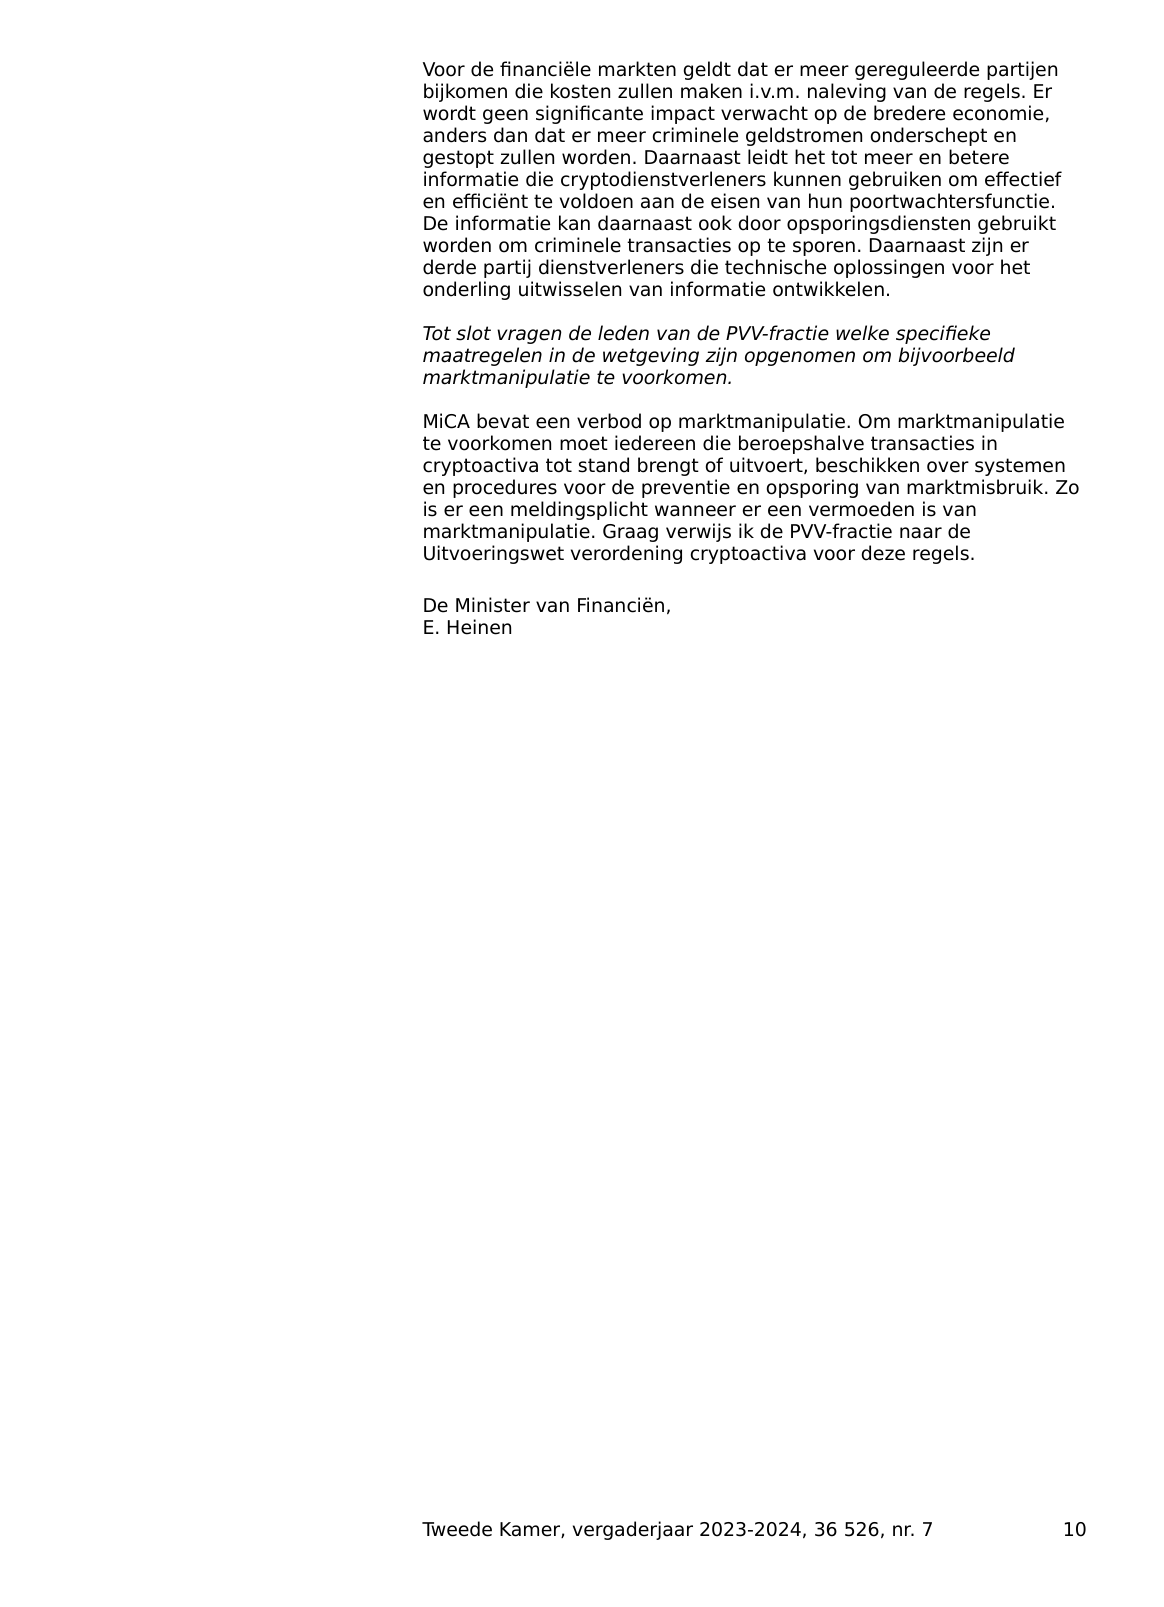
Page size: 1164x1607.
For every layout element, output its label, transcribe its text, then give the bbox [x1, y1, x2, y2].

text De Minister van Financiën, E. Heinen [422, 595, 1087, 639]
text MiCA bevat een verbod op marktmanipulatie. Om marktmanipulatie te voorkomen moet iedereen die beroepshalve transacties in cryptoactiva tot stand brengt of uitvoert, beschikken over systemen en procedures voor de preventie en opsporing van marktmisbruik. Zo is er een meldingsplicht wanneer er een vermoeden is van marktmanipulatie. Graag verwijs ik de PVV-fractie naar de Uitvoeringswet verordening cryptoactiva voor deze regels. [422, 411, 1087, 565]
text Tot slot vragen de leden van de PVV-fractie welke specifieke maatregelen in de wetgeving zijn opgenomen om bijvoorbeeld marktmanipulatie te voorkomen. [422, 323, 1087, 389]
text Voor de financiële markten geldt dat er meer gereguleerde partijen bijkomen die kosten zullen maken i.v.m. naleving van de regels. Er wordt geen significante impact verwacht op de bredere economie, anders dan dat er meer criminele geldstromen onderschept en gestopt zullen worden. Daarnaast leidt het tot meer en betere informatie die cryptodienstverleners kunnen gebruiken om effectief en efficiënt te voldoen aan de eisen van hun poortwachtersfunctie. De informatie kan daarnaast ook door opsporingsdiensten gebruikt worden om criminele transacties op te sporen. Daarnaast zijn er derde partij dienstverleners die technische oplossingen voor het onderling uitwisselen van informatie ontwikkelen. [422, 59, 1087, 301]
